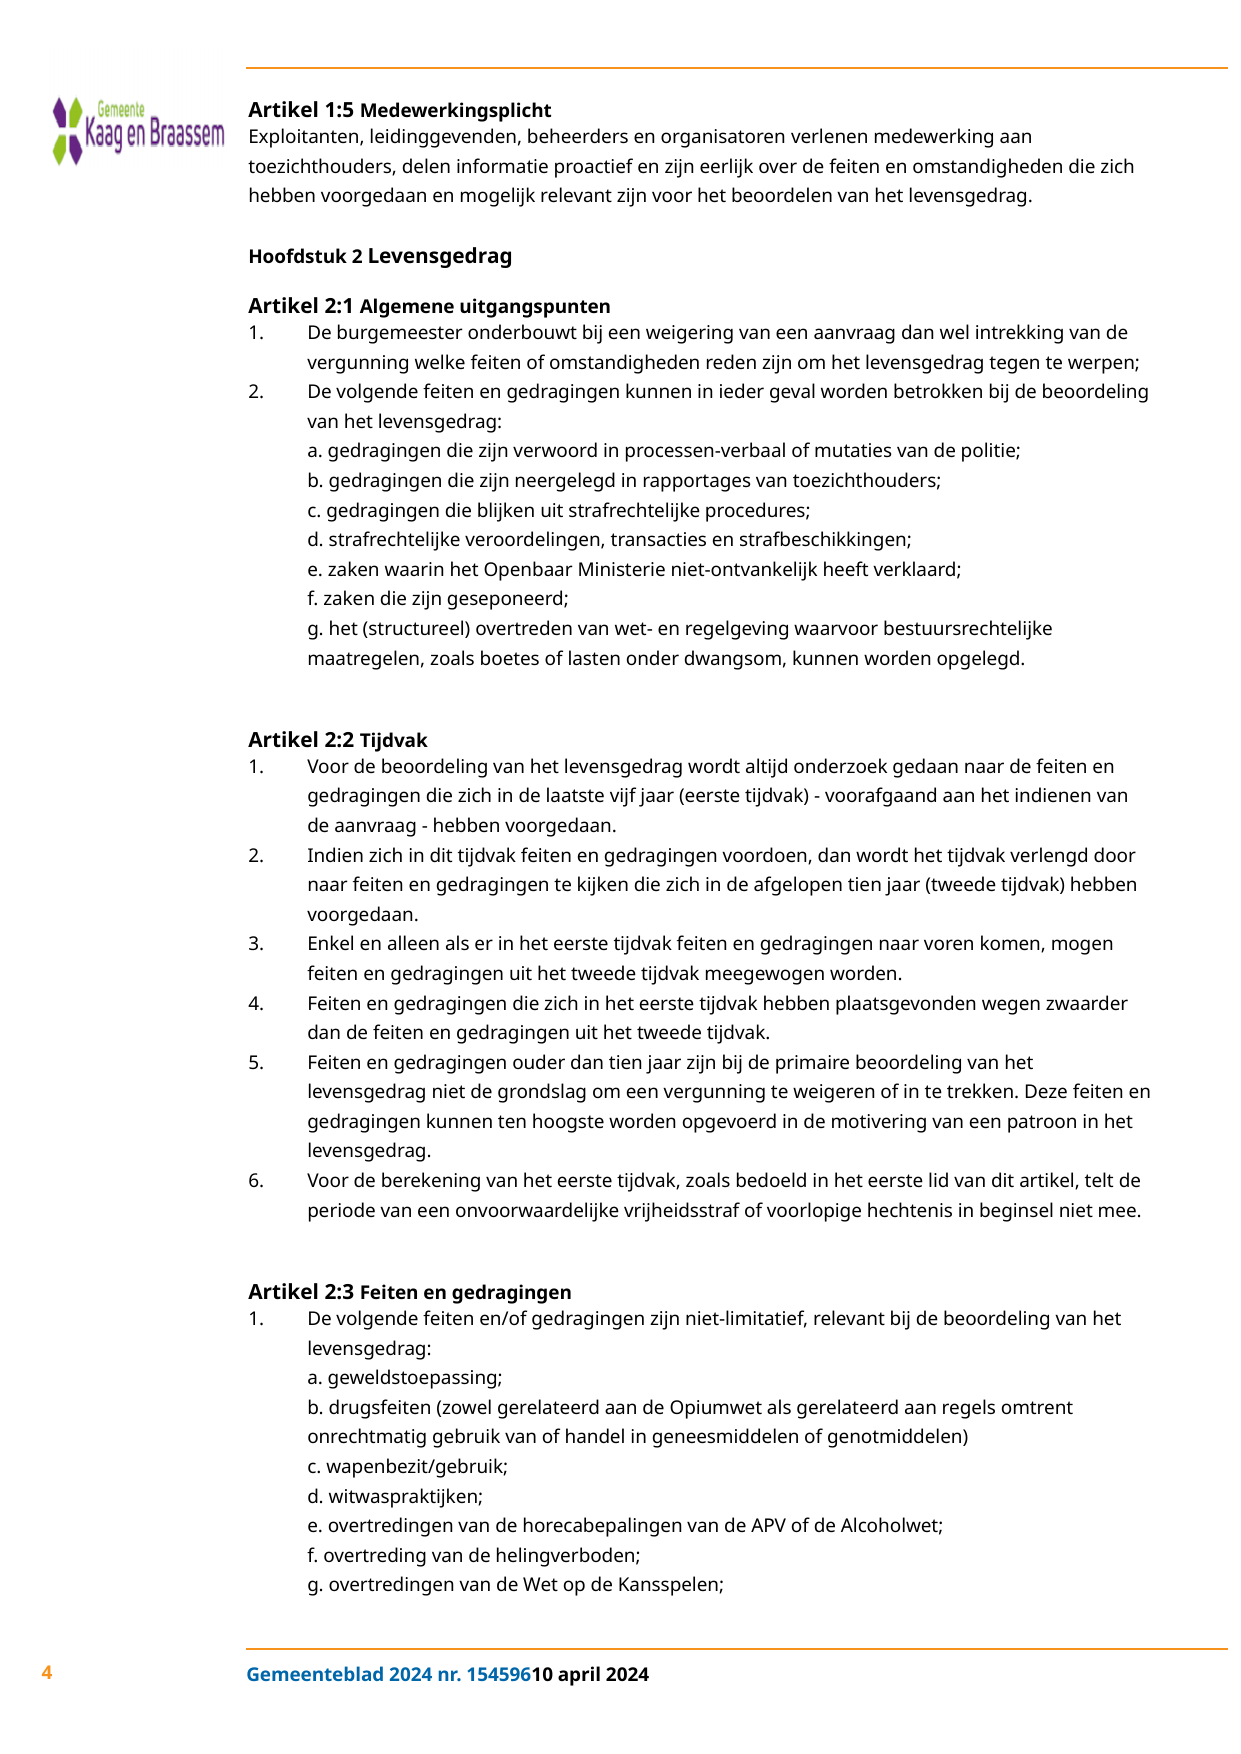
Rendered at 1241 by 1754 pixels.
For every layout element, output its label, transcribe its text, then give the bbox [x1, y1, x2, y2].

list b. drugsfeiten (zowel gerelateerd aan de Opiumwet als gerelateerd aan regels omtrent onrechtmatig gebruik van of handel in geneesmiddelen of genotmiddelen) [248, 1394, 1152, 1449]
list b. gedragingen die zijn neergelegd in rapportages van toezichthouders; [248, 467, 1152, 493]
list Voor de beoordeling van het levensgedrag wordt altijd onderzoek gedaan naar de feiten en gedragingen die zich in de laatste vijf jaar (eerste tijdvak) - voorafgaand aan het indienen van de aanvraag - hebben voorgedaan. [248, 753, 1152, 838]
list De volgende feiten en/of gedragingen zijn niet-limitatief, relevant bij de beoordeling van het levensgedrag: [248, 1305, 1152, 1361]
list c. wapenbezit/gebruik; [248, 1453, 1152, 1479]
text Artikel 1:5 Medewerkingsplicht [248, 95, 1152, 123]
list d. strafrechtelijke veroordelingen, transacties en strafbeschikkingen; [248, 526, 1152, 552]
list c. gedragingen die blijken uit strafrechtelijke procedures; [248, 497, 1152, 522]
list e. zaken waarin het Openbaar Ministerie niet-ontvankelijk heeft verklaard; [248, 556, 1152, 582]
list Indien zich in dit tijdvak feiten en gedragingen voordoen, dan wordt het tijdvak verlengd door naar feiten en gedragingen te kijken die zich in de afgelopen tien jaar (tweede tijdvak) hebben voorgedaan. [248, 842, 1152, 927]
list Voor de berekening van het eerste tijdvak, zoals bedoeld in het eerste lid van dit artikel, telt de periode van een onvoorwaardelijke vrijheidsstraf of voorlopige hechtenis in beginsel niet mee. [248, 1167, 1152, 1223]
list f. overtreding van de helingverboden; [248, 1542, 1152, 1568]
text Hoofdstuk 2 Levensgedrag [248, 242, 1152, 270]
list g. overtredingen van de Wet op de Kansspelen; [248, 1572, 1152, 1597]
list a. geweldstoepassing; [248, 1364, 1152, 1390]
list Feiten en gedragingen ouder dan tien jaar zijn bij de primaire beoordeling van het levensgedrag niet de grondslag om een vergunning te weigeren of in te trekken. Deze feiten en gedragingen kunnen ten hoogste worden opgevoerd in de motivering van een patroon in het levensgedrag. [248, 1049, 1152, 1163]
picture [41, 47, 231, 172]
list De volgende feiten en gedragingen kunnen in ieder geval worden betrokken bij de beoordeling van het levensgedrag: [248, 378, 1152, 434]
text Exploitanten, leidinggevenden, beheerders en organisatoren verlenen medewerking aan toezichthouders, delen informatie proactief en zijn eerlijk over de feiten en omstandigheden die zich hebben voorgedaan en mogelijk relevant zijn voor het beoordelen van het levensgedrag. [248, 123, 1152, 208]
list a. gedragingen die zijn verwoord in processen-verbaal of mutaties van de politie; [248, 438, 1152, 463]
list g. het (structureel) overtreden van wet- en regelgeving waarvoor bestuursrechtelijke maatregelen, zoals boetes of lasten onder dwangsom, kunnen worden opgelegd. [248, 615, 1152, 670]
list d. witwaspraktijken; [248, 1483, 1152, 1508]
list Feiten en gedragingen die zich in het eerste tijdvak hebben plaatsgevonden wegen zwaarder dan de feiten en gedragingen uit het tweede tijdvak. [248, 990, 1152, 1045]
text Artikel 2:2 Tijdvak [248, 725, 1152, 753]
text Artikel 2:1 Algemene uitgangspunten [248, 291, 1152, 319]
list De burgemeester onderbouwt bij een weigering van een aanvraag dan wel intrekking van de vergunning welke feiten of omstandigheden reden zijn om het levensgedrag tegen te werpen; [248, 319, 1152, 374]
text Artikel 2:3 Feiten en gedragingen [248, 1277, 1152, 1305]
list Enkel en alleen als er in het eerste tijdvak feiten en gedragingen naar voren komen, mogen feiten en gedragingen uit het tweede tijdvak meegewogen worden. [248, 931, 1152, 986]
list e. overtredingen van de horecabepalingen van de APV of de Alcoholwet; [248, 1512, 1152, 1538]
list f. zaken die zijn geseponeerd; [248, 586, 1152, 611]
